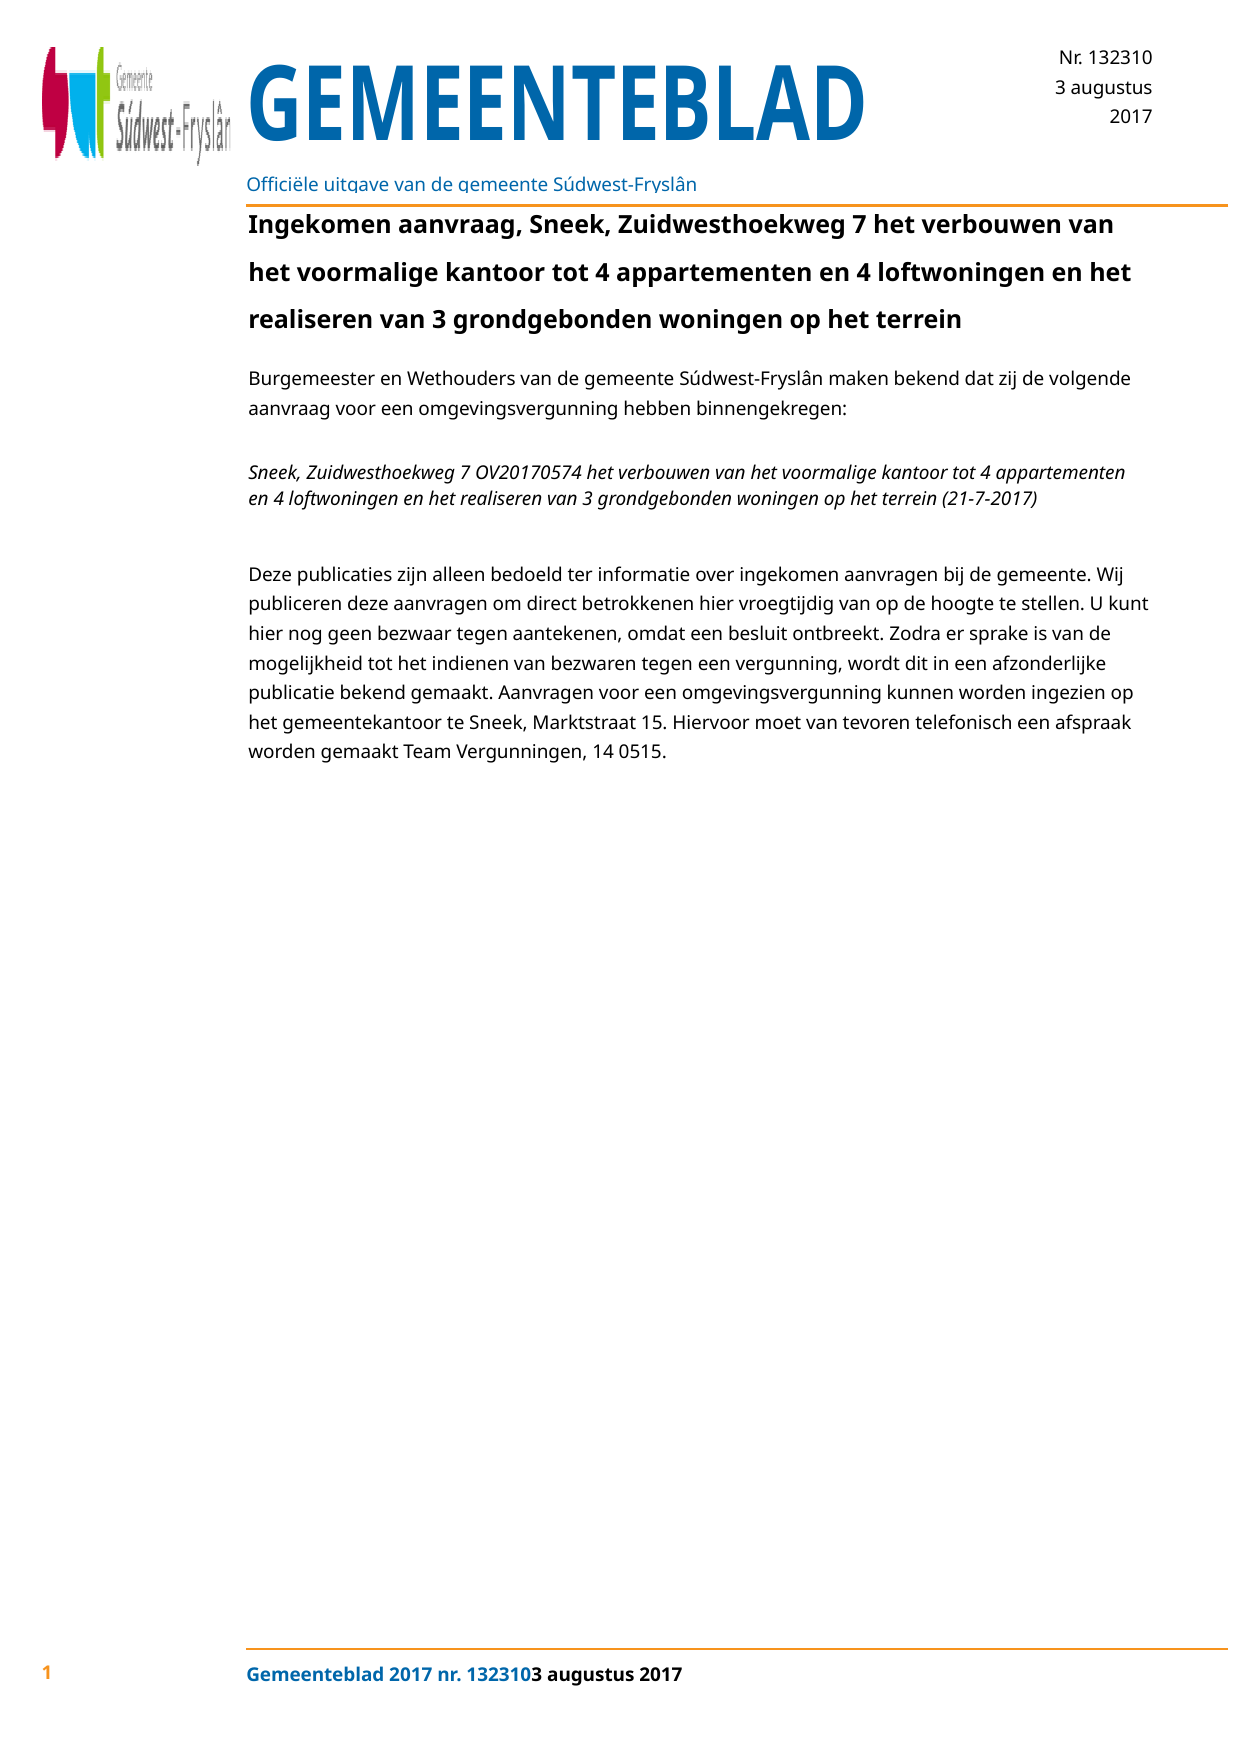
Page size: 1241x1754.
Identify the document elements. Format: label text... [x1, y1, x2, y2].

picture [41, 47, 231, 172]
text Ingekomen aanvraag, Sneek, Zuidwesthoekweg 7 het verbouwen van het voormalige kantoor tot 4 appartementen en 4 loftwoningen en het realiseren van 3 grondgebonden woningen op het terrein [248, 207, 1152, 336]
text Deze publicaties zijn alleen bedoeld ter informatie over ingekomen aanvragen bij de gemeente. Wij publiceren deze aanvragen om direct betrokkenen hier vroegtijdig van op de hoogte te stellen. U kunt hier nog geen bezwaar tegen aantekenen, omdat een besluit ontbreekt. Zodra er sprake is van de mogelijkheid tot het indienen van bezwaren tegen een vergunning, wordt dit in een afzonderlijke publicatie bekend gemaakt. Aanvragen voor een omgevingsvergunning kunnen worden ingezien op het gemeentekantoor te Sneek, Marktstraat 15. Hiervoor moet van tevoren telefonisch een afspraak worden gemaakt Team Vergunningen, 14 0515. [248, 561, 1152, 764]
text Sneek, Zuidwesthoekweg 7 OV20170574 het verbouwen van het voormalige kantoor tot 4 appartementen en 4 loftwoningen en het realiseren van 3 grondgebonden woningen op het terrein (21-7-2017) [248, 459, 1152, 511]
text Burgemeester en Wethouders van de gemeente Súdwest-Fryslân maken bekend dat zij de volgende aanvraag voor een omgevingsvergunning hebben binnengekregen: [248, 366, 1152, 421]
